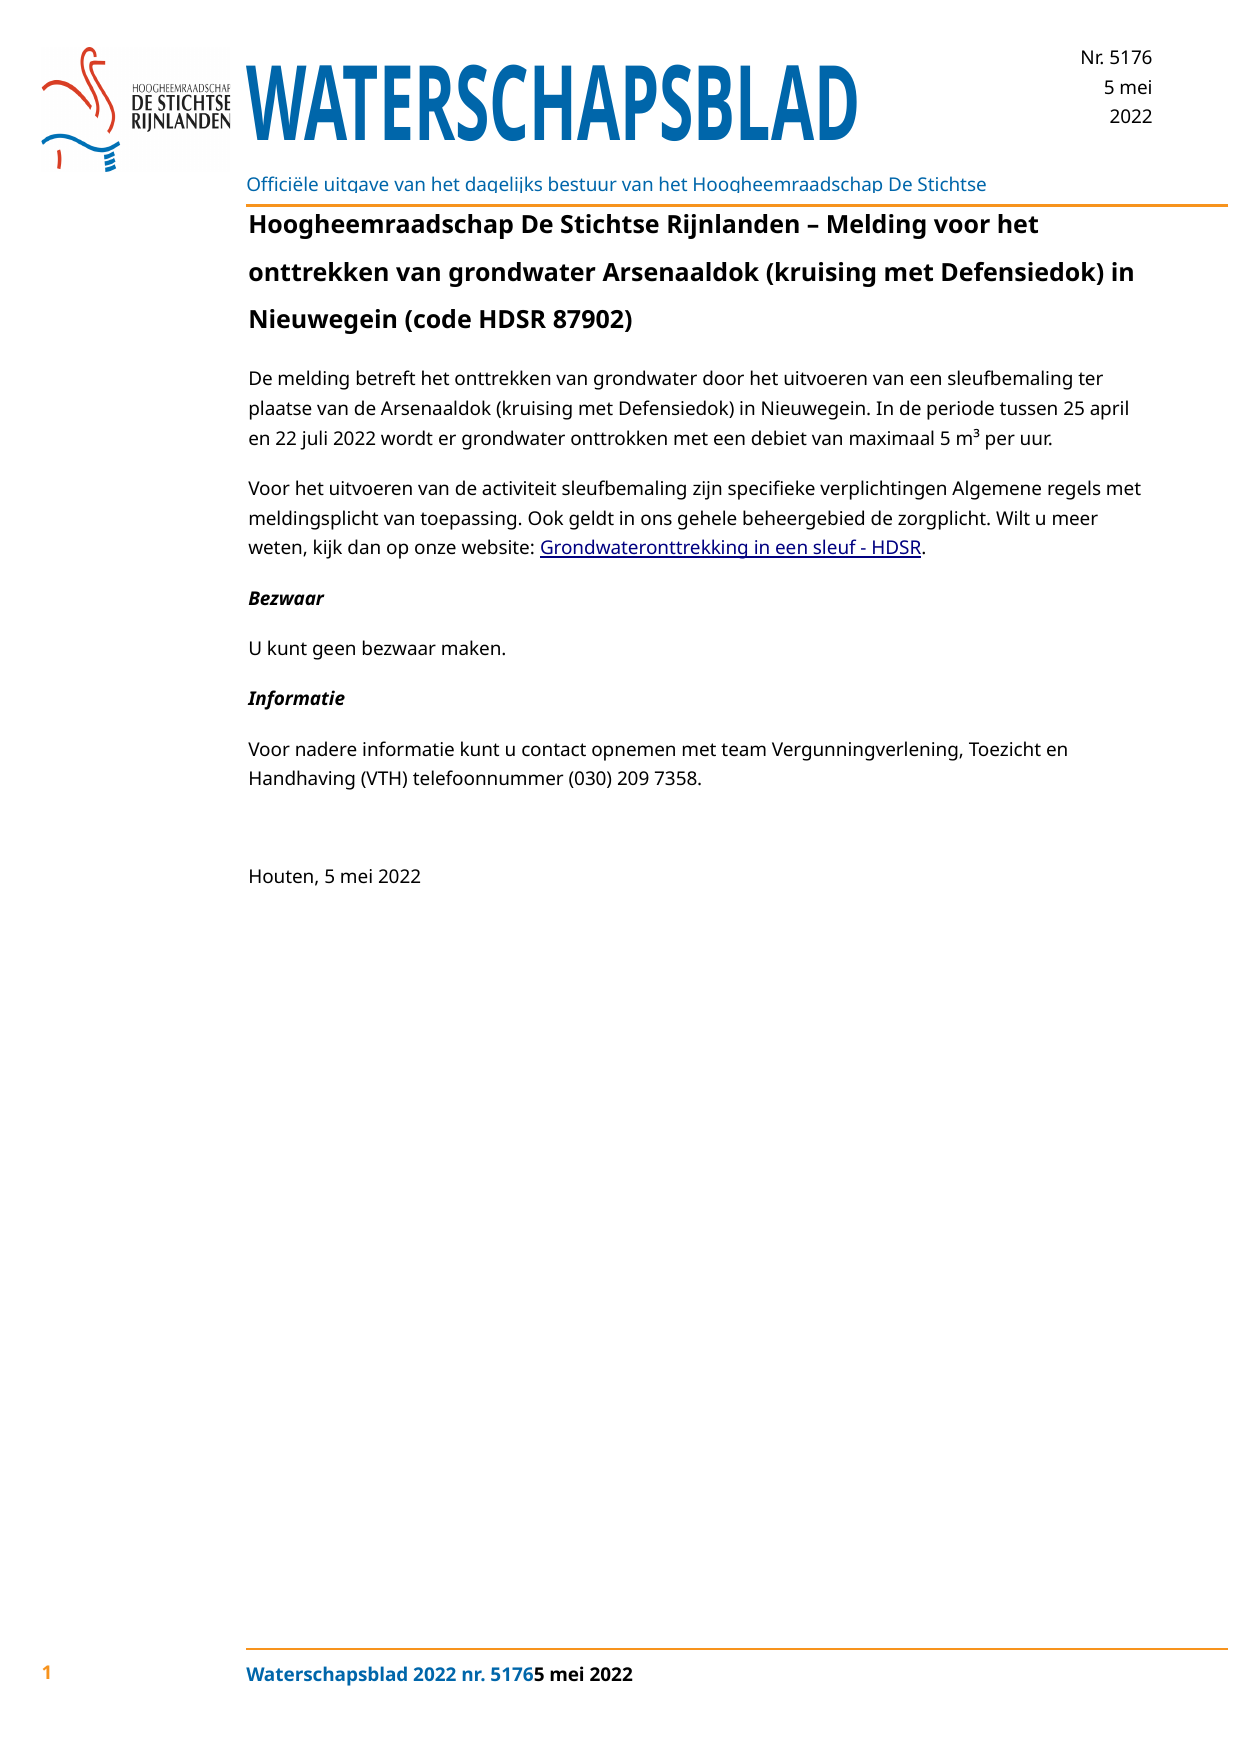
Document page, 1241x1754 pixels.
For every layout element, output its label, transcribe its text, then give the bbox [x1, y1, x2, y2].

text Voor nadere informatie kunt u contact opnemen met team Vergunningverlening, Toezicht en Handhaving (VTH) telefoonnummer (030) 209 7358. [248, 736, 1152, 791]
text U kunt geen bezwaar maken. [248, 635, 1152, 661]
picture [41, 47, 231, 172]
text Houten, 5 mei 2022 [248, 864, 1152, 889]
text Informatie [248, 686, 1152, 711]
text De melding betreft het onttrekken van grondwater door het uitvoeren van een sleufbemaling ter plaatse van de Arsenaaldok (kruising met Defensiedok) in Nieuwegein. In de periode tussen 25 april en 22 juli 2022 wordt er grondwater onttrokken met een debiet van maximaal 5 m³ per uur. [248, 366, 1152, 450]
text Voor het uitvoeren van de activiteit sleufbemaling zijn specifieke verplichtingen Algemene regels met meldingsplicht van toepassing. Ook geldt in ons gehele beheergebied de zorgplicht. Wilt u meer weten, kijk dan op onze website: Grondwateronttrekking in een sleuf - HDSR. [248, 475, 1152, 560]
text Hoogheemraadschap De Stichtse Rijnlanden – Melding voor het onttrekken van grondwater Arsenaaldok (kruising met Defensiedok) in Nieuwegein (code HDSR 87902) [248, 207, 1152, 336]
text Bezwaar [248, 585, 1152, 610]
